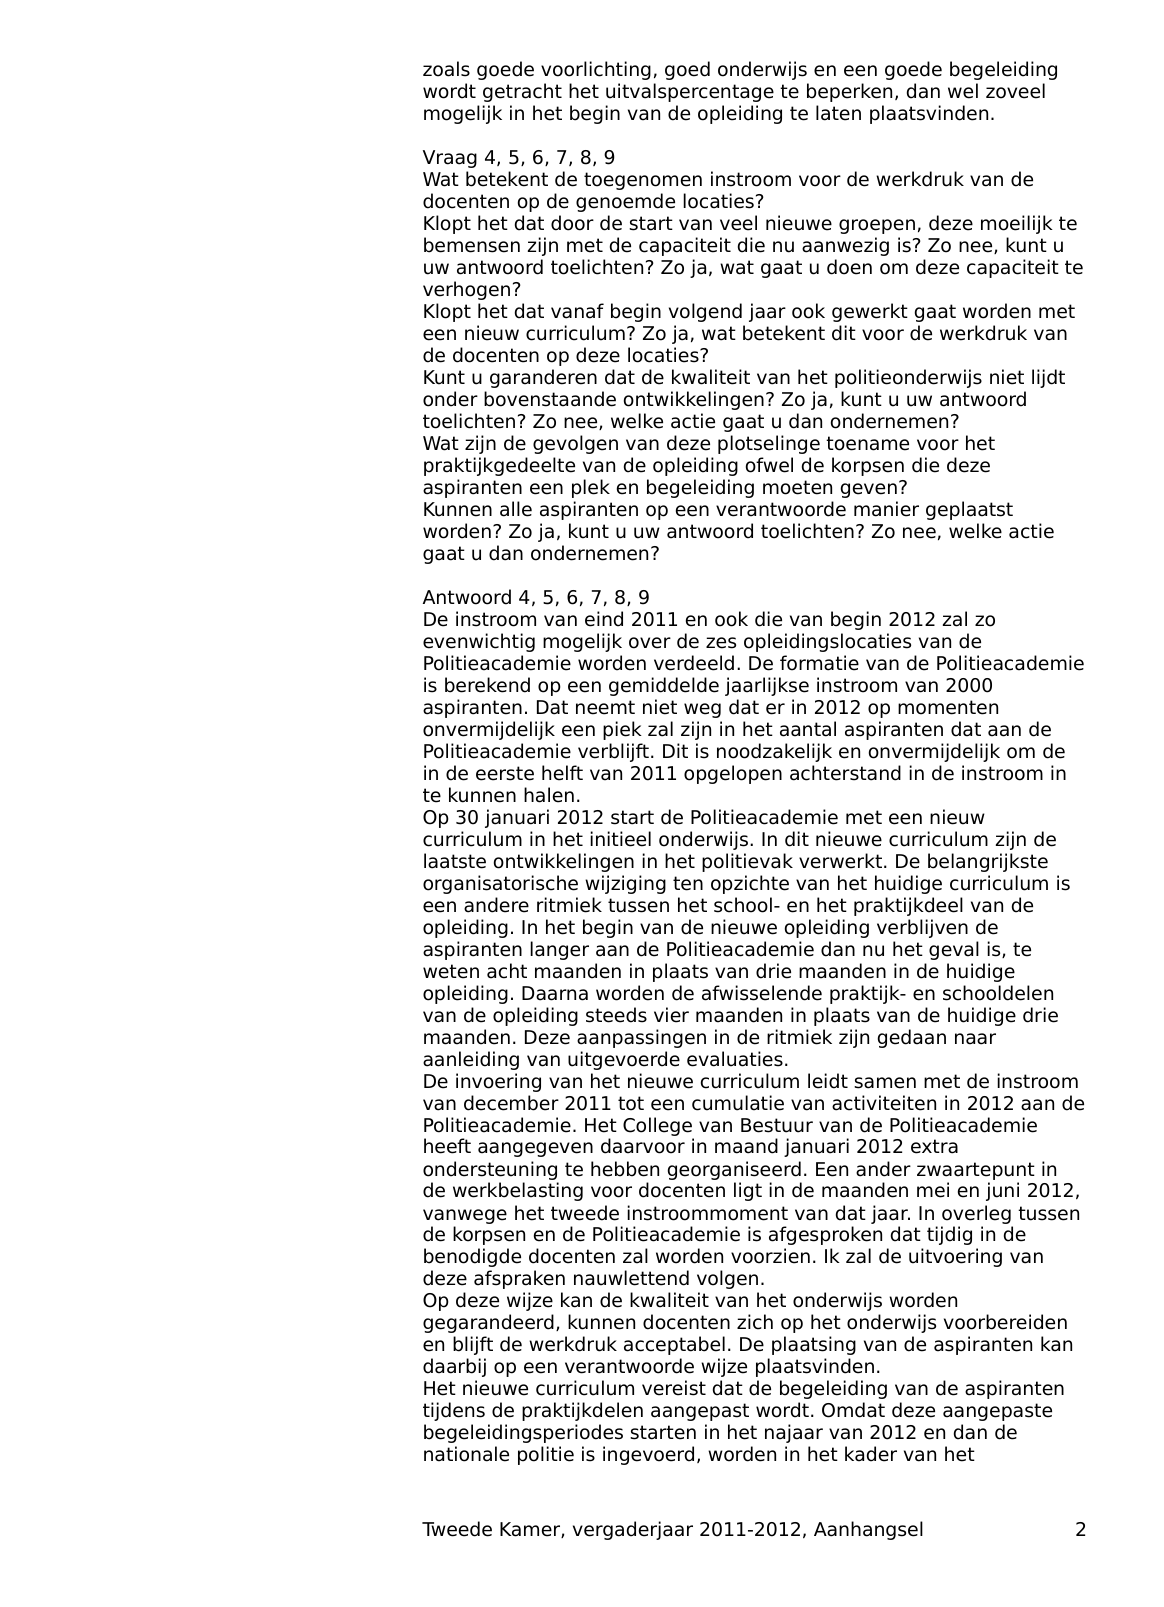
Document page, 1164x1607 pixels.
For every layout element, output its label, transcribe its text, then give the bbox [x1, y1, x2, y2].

text zoals goede voorlichting, goed onderwijs en een goede begeleiding wordt getracht het uitvalspercentage te beperken, dan wel zoveel mogelijk in het begin van de opleiding te laten plaatsvinden. [422, 59, 1087, 125]
text Op deze wijze kan de kwaliteit van het onderwijs worden gegarandeerd, kunnen docenten zich op het onderwijs voorbereiden en blijft de werkdruk acceptabel. De plaatsing van de aspiranten kan daarbij op een verantwoorde wijze plaatsvinden. [422, 1290, 1087, 1378]
text Het nieuwe curriculum vereist dat de begeleiding van de aspiranten tijdens de praktijkdelen aangepast wordt. Omdat deze aangepaste begeleidingsperiodes starten in het najaar van 2012 en dan de nationale politie is ingevoerd, worden in het kader van het [422, 1378, 1087, 1466]
text Vraag 4, 5, 6, 7, 8, 9 [422, 147, 1087, 169]
text Wat betekent de toegenomen instroom voor de werkdruk van de docenten op de genoemde locaties? [422, 169, 1087, 213]
text Op 30 januari 2012 start de Politieacademie met een nieuw curriculum in het initieel onderwijs. In dit nieuwe curriculum zijn de laatste ontwikkelingen in het politievak verwerkt. De belangrijkste organisatorische wijziging ten opzichte van het huidige curriculum is een andere ritmiek tussen het school- en het praktijkdeel van de opleiding. In het begin van de nieuwe opleiding verblijven de aspiranten langer aan de Politieacademie dan nu het geval is, te weten acht maanden in plaats van drie maanden in de huidige opleiding. Daarna worden de afwisselende praktijk- en schooldelen van de opleiding steeds vier maanden in plaats van de huidige drie maanden. Deze aanpassingen in de ritmiek zijn gedaan naar aanleiding van uitgevoerde evaluaties. [422, 807, 1087, 1071]
text Kunt u garanderen dat de kwaliteit van het politieonderwijs niet lijdt onder bovenstaande ontwikkelingen? Zo ja, kunt u uw antwoord toelichten? Zo nee, welke actie gaat u dan ondernemen? [422, 367, 1087, 433]
text De invoering van het nieuwe curriculum leidt samen met de instroom van december 2011 tot een cumulatie van activiteiten in 2012 aan de Politieacademie. Het College van Bestuur van de Politieacademie heeft aangegeven daarvoor in maand januari 2012 extra ondersteuning te hebben georganiseerd. Een ander zwaartepunt in de werkbelasting voor docenten ligt in de maanden mei en juni 2012, vanwege het tweede instroommoment van dat jaar. In overleg tussen de korpsen en de Politieacademie is afgesproken dat tijdig in de benodigde docenten zal worden voorzien. Ik zal de uitvoering van deze afspraken nauwlettend volgen. [422, 1071, 1087, 1290]
text De instroom van eind 2011 en ook die van begin 2012 zal zo evenwichtig mogelijk over de zes opleidingslocaties van de Politieacademie worden verdeeld. De formatie van de Politieacademie is berekend op een gemiddelde jaarlijkse instroom van 2000 aspiranten. Dat neemt niet weg dat er in 2012 op momenten onvermijdelijk een piek zal zijn in het aantal aspiranten dat aan de Politieacademie verblijft. Dit is noodzakelijk en onvermijdelijk om de in de eerste helft van 2011 opgelopen achterstand in de instroom in te kunnen halen. [422, 609, 1087, 807]
text Wat zijn de gevolgen van deze plotselinge toename voor het praktijkgedeelte van de opleiding ofwel de korpsen die deze aspiranten een plek en begeleiding moeten geven? [422, 433, 1087, 499]
text Antwoord 4, 5, 6, 7, 8, 9 [422, 587, 1087, 609]
text Klopt het dat door de start van veel nieuwe groepen, deze moeilijk te bemensen zijn met de capaciteit die nu aanwezig is? Zo nee, kunt u uw antwoord toelichten? Zo ja, wat gaat u doen om deze capaciteit te verhogen? [422, 213, 1087, 301]
text Klopt het dat vanaf begin volgend jaar ook gewerkt gaat worden met een nieuw curriculum? Zo ja, wat betekent dit voor de werkdruk van de docenten op deze locaties? [422, 301, 1087, 367]
text Kunnen alle aspiranten op een verantwoorde manier geplaatst worden? Zo ja, kunt u uw antwoord toelichten? Zo nee, welke actie gaat u dan ondernemen? [422, 499, 1087, 565]
